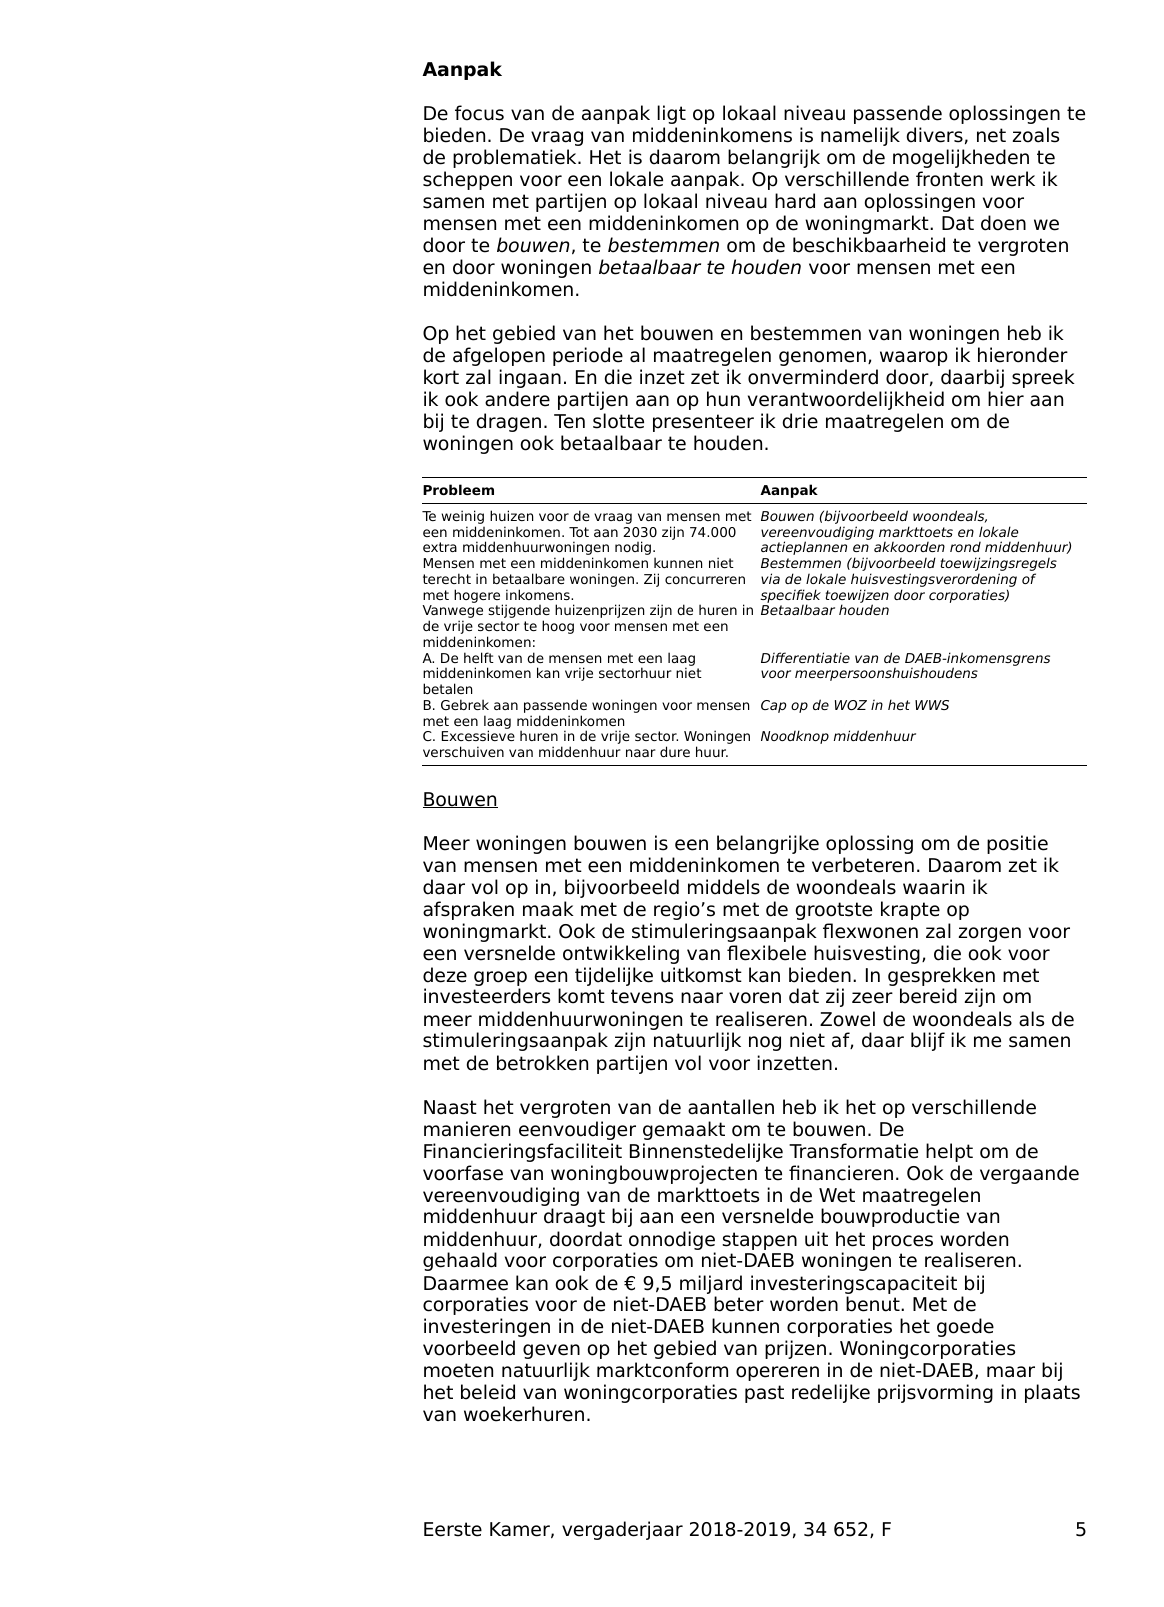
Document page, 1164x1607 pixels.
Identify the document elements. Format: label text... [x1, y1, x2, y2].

table_header Aanpak [754, 478, 1087, 503]
table_cell Bouwen (bijvoorbeeld woondeals, vereenvoudiging markttoets en lokale actieplannen en akkoorden rond middenhuur) [754, 504, 1087, 556]
subtitle Aanpak [422, 59, 1087, 81]
text Meer woningen bouwen is een belangrijke oplossing om de positie van mensen met een middeninkomen te verbeteren. Daarom zet ik daar vol op in, bijvoorbeeld middels de woondeals waarin ik afspraken maak met de regio’s met de grootste krapte op woningmarkt. Ook de stimuleringsaanpak flexwonen zal zorgen voor een versnelde ontwikkeling van flexibele huisvesting, die ook voor deze groep een tijdelijke uitkomst kan bieden. In gesprekken met investeerders komt tevens naar voren dat zij zeer bereid zijn om meer middenhuurwoningen te realiseren. Zowel de woondeals als de stimuleringsaanpak zijn natuurlijk nog niet af, daar blijf ik me samen met de betrokken partijen vol voor inzetten. [422, 833, 1087, 1074]
table_cell C. Excessieve huren in de vrije sector. Woningen verschuiven van middenhuur naar dure huur. [422, 729, 754, 765]
subtitle Bouwen [422, 788, 1087, 810]
table_cell Betaalbaar houden [754, 603, 1087, 650]
table_header Probleem [422, 478, 754, 503]
table_cell Bestemmen (bijvoorbeeld toewijzingsregels via de lokale huisvestingsverordening of specifiek toewijzen door corporaties) [754, 556, 1087, 603]
table_cell Vanwege stijgende huizenprijzen zijn de huren in de vrije sector te hoog voor mensen met een middeninkomen: [422, 603, 754, 650]
table_cell A. De helft van de mensen met een laag middeninkomen kan vrije sectorhuur niet betalen [422, 650, 754, 698]
text De focus van de aanpak ligt op lokaal niveau passende oplossingen te bieden. De vraag van middeninkomens is namelijk divers, net zoals de problematiek. Het is daarom belangrijk om de mogelijkheden te scheppen voor een lokale aanpak. Op verschillende fronten werk ik samen met partijen op lokaal niveau hard aan oplossingen voor mensen met een middeninkomen op de woningmarkt. Dat doen we door te bouwen, te bestemmen om de beschikbaarheid te vergroten en door woningen betaalbaar te houden voor mensen met een middeninkomen. [422, 103, 1087, 301]
table_cell Differentiatie van de DAEB-inkomensgrens voor meerpersoonshuishoudens [754, 650, 1087, 698]
table_cell Te weinig huizen voor de vraag van mensen met een middeninkomen. Tot aan 2030 zijn 74.000 extra middenhuurwoningen nodig. [422, 504, 754, 556]
table_cell Mensen met een middeninkomen kunnen niet terecht in betaalbare woningen. Zij concurreren met hogere inkomens. [422, 556, 754, 603]
table_cell Noodknop middenhuur [754, 729, 1087, 765]
text Op het gebied van het bouwen en bestemmen van woningen heb ik de afgelopen periode al maatregelen genomen, waarop ik hieronder kort zal ingaan. En die inzet zet ik onverminderd door, daarbij spreek ik ook andere partijen aan op hun verantwoordelijkheid om hier aan bij te dragen. Ten slotte presenteer ik drie maatregelen om de woningen ook betaalbaar te houden. [422, 323, 1087, 455]
table_cell B. Gebrek aan passende woningen voor mensen met een laag middeninkomen [422, 698, 754, 729]
table_cell Cap op de WOZ in het WWS [754, 698, 1087, 729]
text Naast het vergroten van de aantallen heb ik het op verschillende manieren eenvoudiger gemaakt om te bouwen. De Financieringsfaciliteit Binnenstedelijke Transformatie helpt om de voorfase van woningbouwprojecten te financieren. Ook de vergaande vereenvoudiging van de markttoets in de Wet maatregelen middenhuur draagt bij aan een versnelde bouwproductie van middenhuur, doordat onnodige stappen uit het proces worden gehaald voor corporaties om niet-DAEB woningen te realiseren. Daarmee kan ook de € 9,5 miljard investeringscapaciteit bij corporaties voor de niet-DAEB beter worden benut. Met de investeringen in de niet-DAEB kunnen corporaties het goede voorbeeld geven op het gebied van prijzen. Woningcorporaties moeten natuurlijk marktconform opereren in de niet-DAEB, maar bij het beleid van woningcorporaties past redelijke prijsvorming in plaats van woekerhuren. [422, 1097, 1087, 1426]
